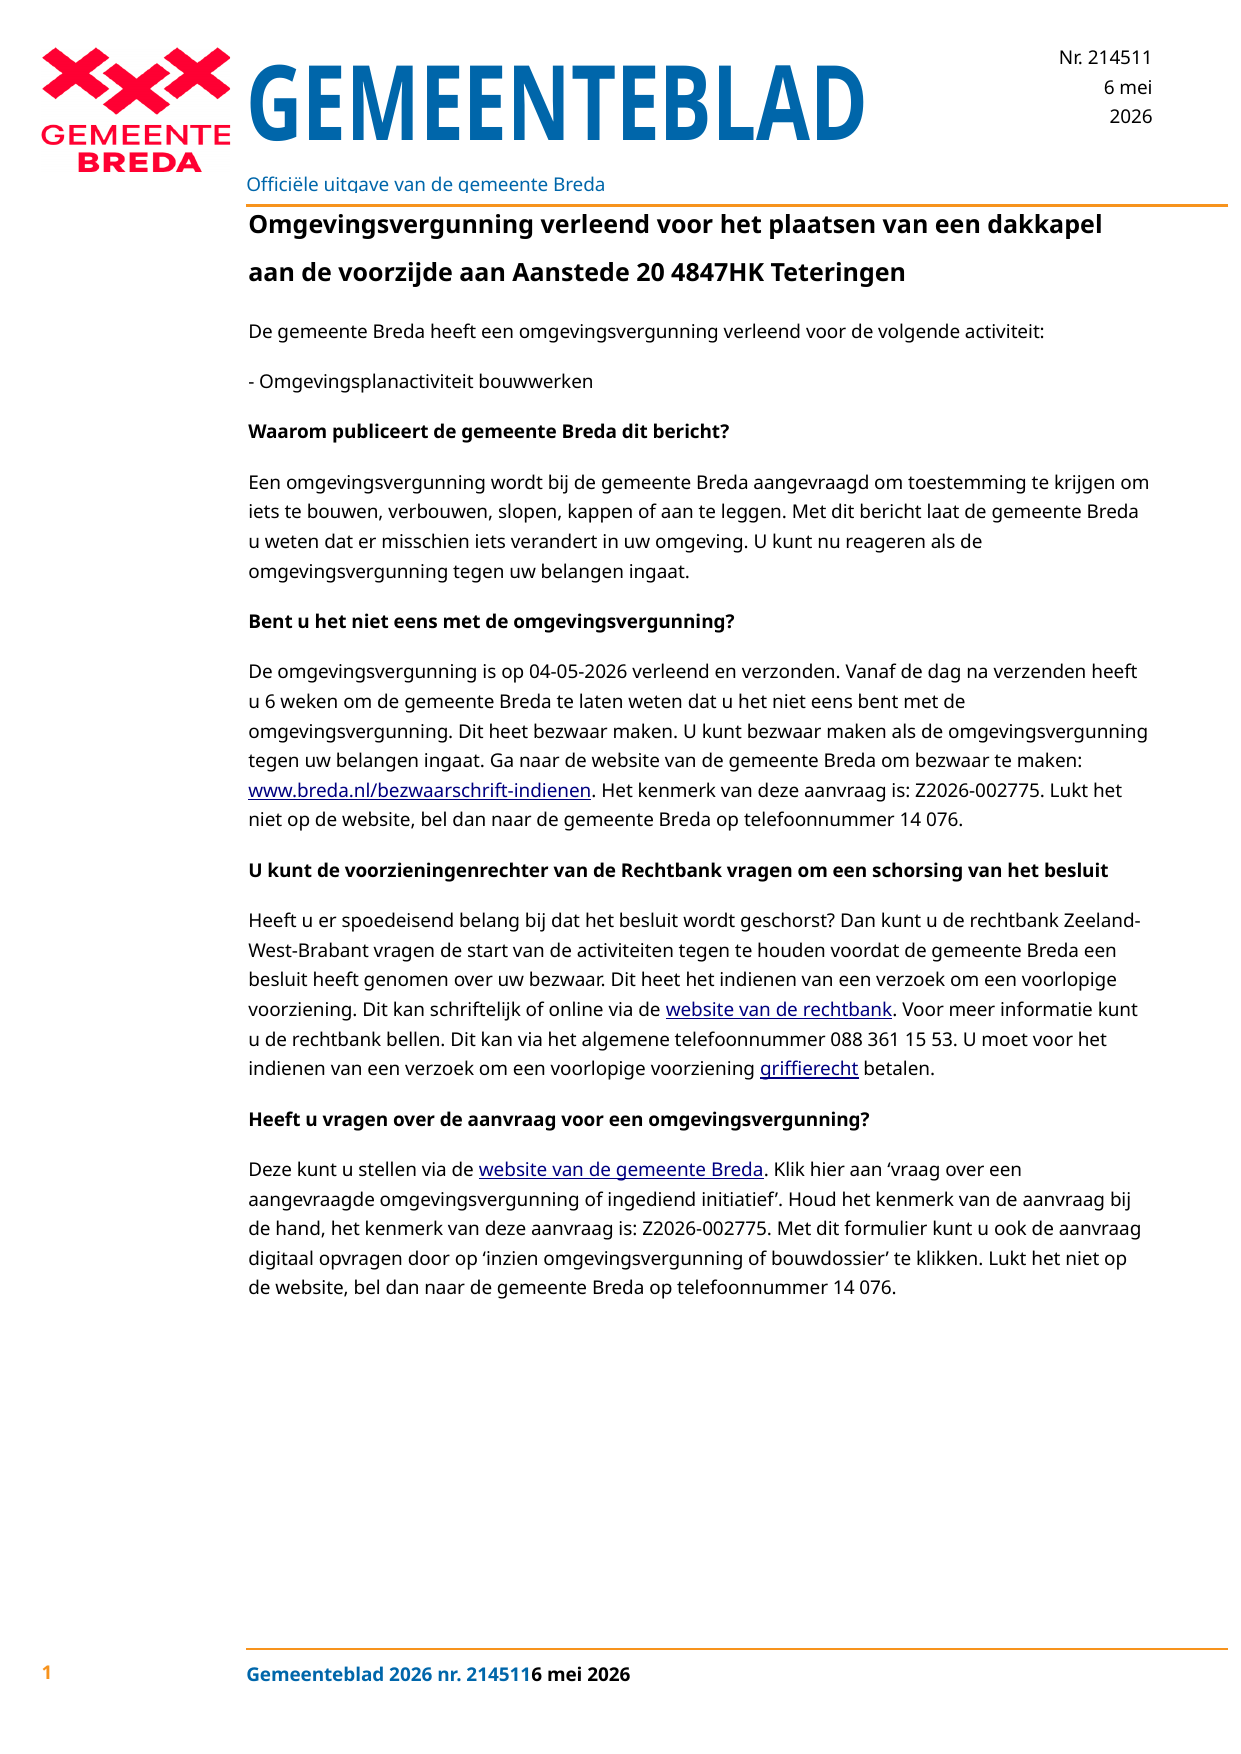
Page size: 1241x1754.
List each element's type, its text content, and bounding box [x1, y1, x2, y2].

text Waarom publiceert de gemeente Breda dit bericht? [248, 419, 1152, 444]
text Bent u het niet eens met de omgevingsvergunning? [248, 608, 1152, 634]
text U kunt de voorzieningenrechter van de Rechtbank vragen om een schorsing van het besluit [248, 857, 1152, 883]
picture [41, 47, 231, 172]
text Deze kunt u stellen via de website van de gemeente Breda. Klik hier aan ‘vraag over een aangevraagde omgevingsvergunning of ingediend initiatief’. Houd het kenmerk van de aanvraag bij de hand, het kenmerk van deze aanvraag is: Z2026-002775. Met dit formulier kunt u ook de aanvraag digitaal opvragen door op ‘inzien omgevingsvergunning of bouwdossier’ te klikken. Lukt het niet op de website, bel dan naar de gemeente Breda op telefoonnummer 14 076. [248, 1156, 1152, 1300]
text - Omgevingsplanactiviteit bouwwerken [248, 368, 1152, 394]
text De omgevingsvergunning is op 04-05-2026 verleend en verzonden. Vanaf de dag na verzenden heeft u 6 weken om de gemeente Breda te laten weten dat u het niet eens bent met de omgevingsvergunning. Dit heet bezwaar maken. U kunt bezwaar maken als de omgevingsvergunning tegen uw belangen ingaat. Ga naar de website van de gemeente Breda om bezwaar te maken: www.breda.nl/bezwaarschrift-indienen. Het kenmerk van deze aanvraag is: Z2026-002775. Lukt het niet op de website, bel dan naar de gemeente Breda op telefoonnummer 14 076. [248, 659, 1152, 832]
text De gemeente Breda heeft een omgevingsvergunning verleend voor de volgende activiteit: [248, 318, 1152, 344]
text Heeft u er spoedeisend belang bij dat het besluit wordt geschorst? Dan kunt u de rechtbank Zeeland-West-Brabant vragen de start van de activiteiten tegen te houden voordat de gemeente Breda een besluit heeft genomen over uw bezwaar. Dit heet het indienen van een verzoek om een voorlopige voorziening. Dit kan schriftelijk of online via de website van de rechtbank. Voor meer informatie kunt u de rechtbank bellen. Dit kan via het algemene telefoonnummer 088 361 15 53. U moet voor het indienen van een verzoek om een voorlopige voorziening griffierecht betalen. [248, 907, 1152, 1081]
text Omgevingsvergunning verleend voor het plaatsen van een dakkapel aan de voorzijde aan Aanstede 20 4847HK Teteringen [248, 207, 1152, 288]
text Een omgevingsvergunning wordt bij de gemeente Breda aangevraagd om toestemming te krijgen om iets te bouwen, verbouwen, slopen, kappen of aan te leggen. Met dit bericht laat de gemeente Breda u weten dat er misschien iets verandert in uw omgeving. U kunt nu reageren als de omgevingsvergunning tegen uw belangen ingaat. [248, 469, 1152, 584]
text Heeft u vragen over de aanvraag voor een omgevingsvergunning? [248, 1106, 1152, 1132]
